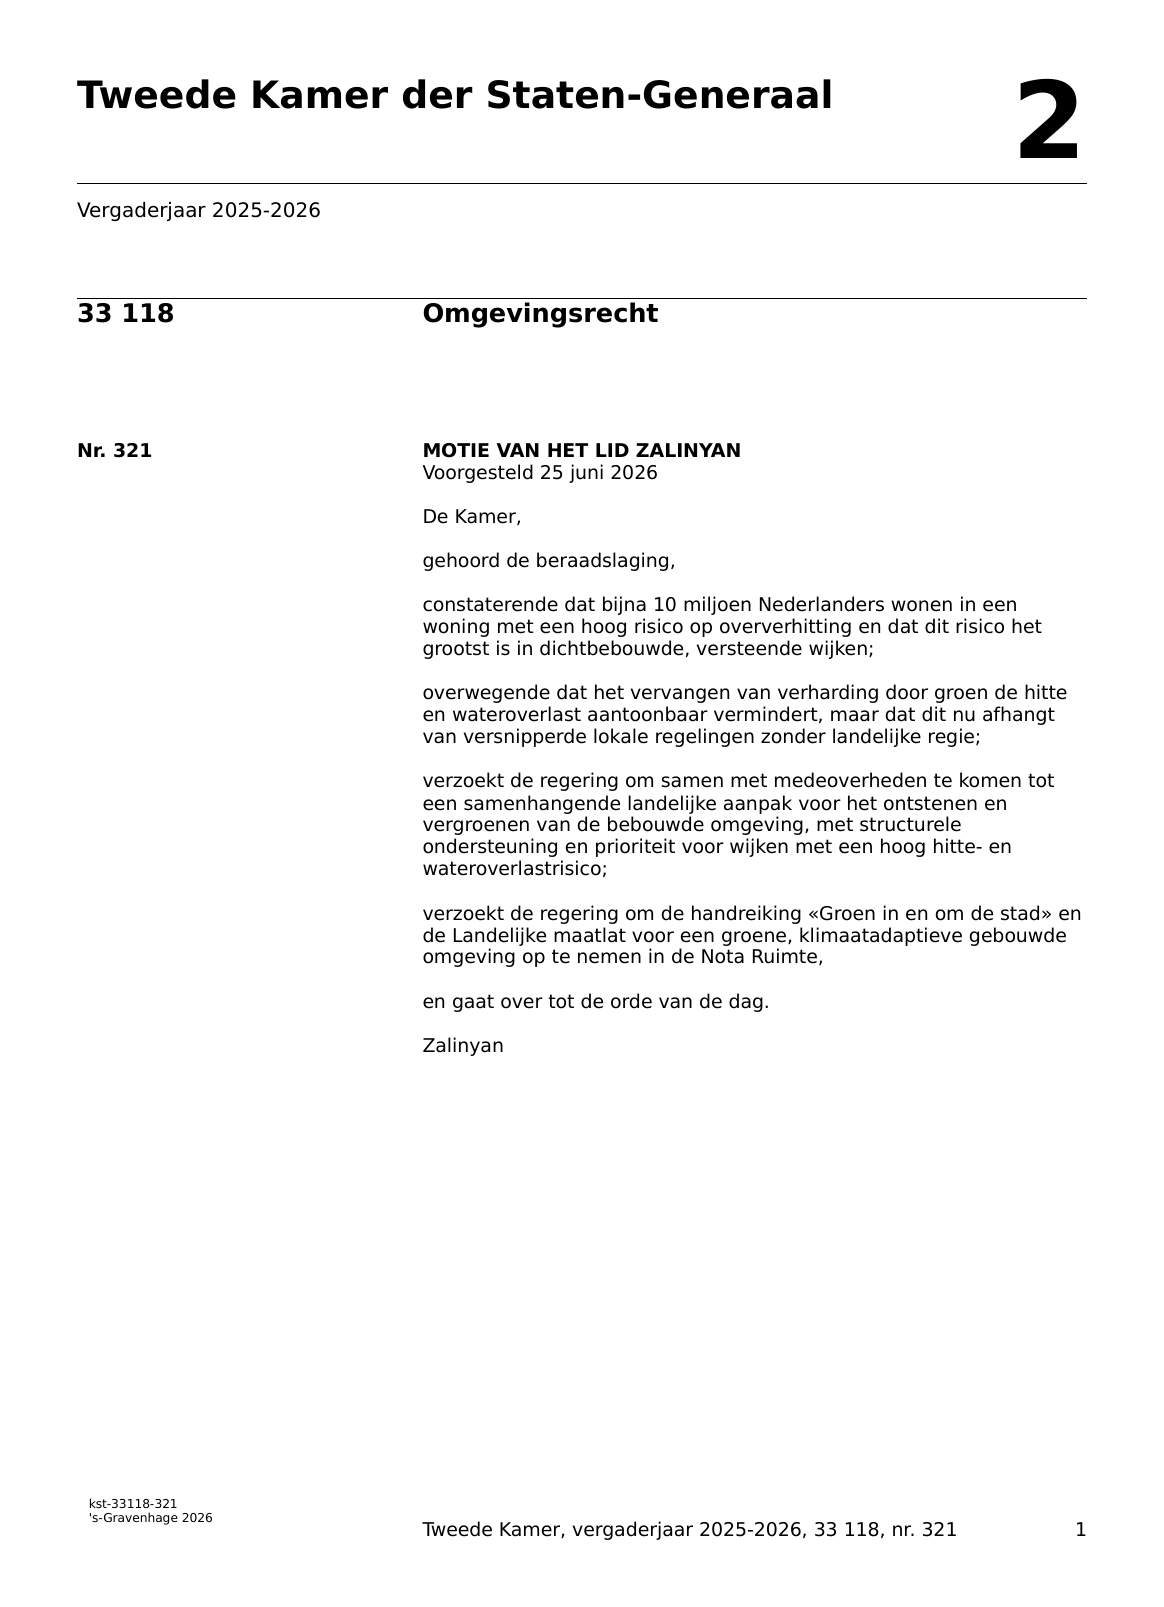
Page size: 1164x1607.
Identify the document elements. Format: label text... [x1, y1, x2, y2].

text gehoord de beraadslaging, [422, 550, 1087, 572]
text constaterende dat bijna 10 miljoen Nederlanders wonen in een woning met een hoog risico op oververhitting en dat dit risico het grootst is in dichtbebouwde, versteende wijken; [422, 594, 1087, 660]
subtitle Nr. 321 MOTIE VAN HET LID ZALINYAN [77, 440, 1087, 462]
text kst-33118-321 [88, 1497, 323, 1511]
text overwegende dat het vervangen van verharding door groen de hitte en wateroverlast aantoonbaar vermindert, maar dat dit nu afhangt van versnipperde lokale regelingen zonder landelijke regie; [422, 682, 1087, 748]
text Voorgesteld 25 juni 2026 [422, 462, 1087, 484]
text en gaat over tot de orde van de dag. [422, 991, 1087, 1013]
text De Kamer, [422, 506, 1087, 528]
table_header 2 [886, 59, 1087, 183]
text 's-Gravenhage 2026 [88, 1511, 323, 1525]
text Zalinyan [422, 1035, 1087, 1057]
text verzoekt de regering om de handreiking «Groen in en om de stad» en de Landelijke maatlat voor een groene, klimaatadaptieve gebouwde omgeving op te nemen in de Nota Ruimte, [422, 902, 1087, 968]
subtitle 33 118 Omgevingsrecht [77, 299, 1087, 329]
table_header Tweede Kamer der Staten-Generaal [77, 59, 886, 183]
table_cell Vergaderjaar 2025-2026 [77, 184, 1087, 298]
text verzoekt de regering om samen met medeoverheden te komen tot een samenhangende landelijke aanpak voor het ontstenen en vergroenen van de bebouwde omgeving, met structurele ondersteuning en prioriteit voor wijken met een hoog hitte- en wateroverlastrisico; [422, 770, 1087, 880]
